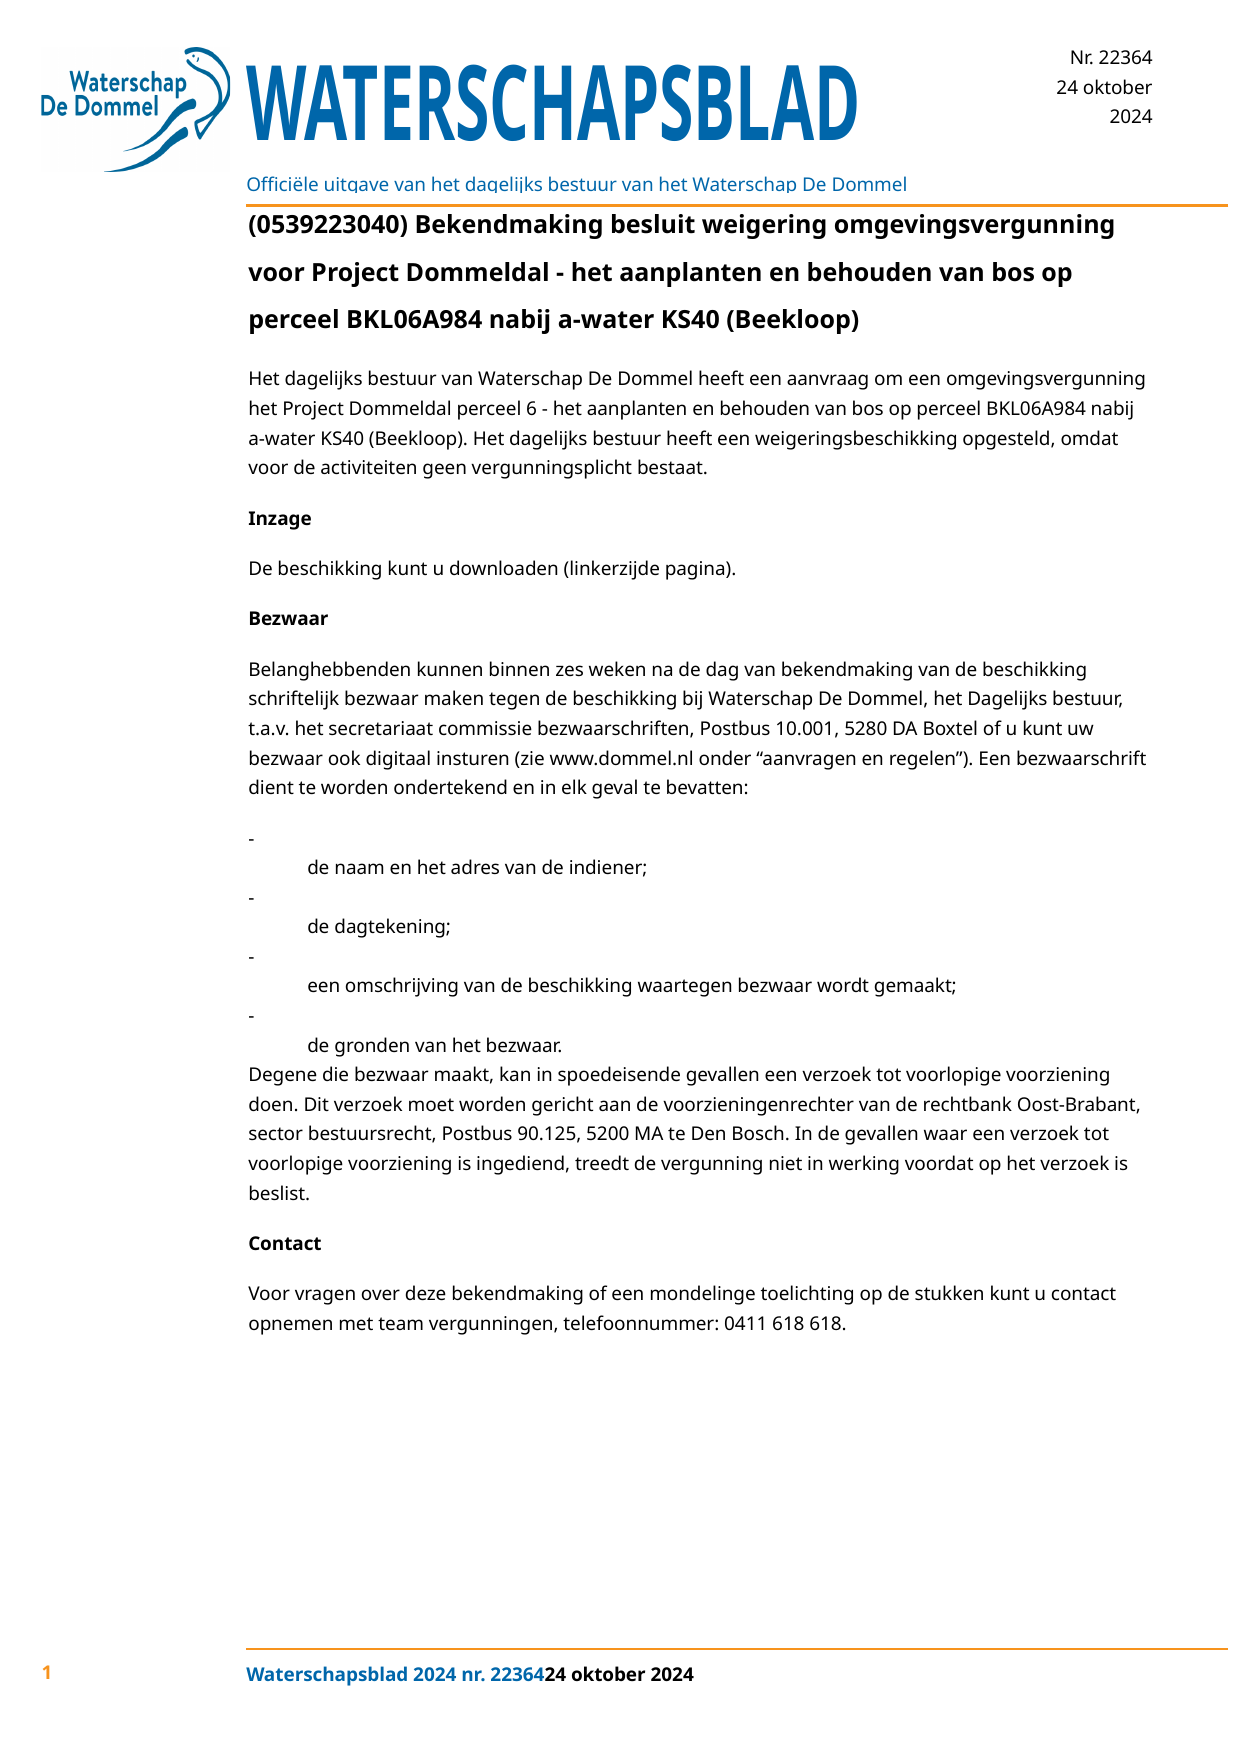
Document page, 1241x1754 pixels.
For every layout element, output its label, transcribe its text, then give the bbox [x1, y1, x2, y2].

text Inzage [248, 505, 1152, 530]
text Contact [248, 1230, 1152, 1256]
text Belanghebbenden kunnen binnen zes weken na de dag van bekendmaking van de beschikking schriftelijk bezwaar maken tegen de beschikking bij Waterschap De Dommel, het Dagelijks bestuur, t.a.v. het secretariaat commissie bezwaarschriften, Postbus 10.001, 5280 DA Boxtel of u kunt uw bezwaar ook digitaal insturen (zie www.dommel.nl onder “aanvragen en regelen”). Een bezwaarschrift dient te worden ondertekend en in elk geval te bevatten: [248, 656, 1152, 800]
text Het dagelijks bestuur van Waterschap De Dommel heeft een aanvraag om een omgevingsvergunning het Project Dommeldal perceel 6 - het aanplanten en behouden van bos op perceel BKL06A984 nabij a-water KS40 (Beekloop). Het dagelijks bestuur heeft een weigeringsbeschikking opgesteld, omdat voor de activiteiten geen vergunningsplicht bestaat. [248, 366, 1152, 480]
text Bezwaar [248, 606, 1152, 631]
text (0539223040) Bekendmaking besluit weigering omgevingsvergunning voor Project Dommeldal - het aanplanten en behouden van bos op perceel BKL06A984 nabij a-water KS40 (Beekloop) [248, 207, 1152, 336]
list de dagtekening; [248, 913, 1152, 939]
list een omschrijving van de beschikking waartegen bezwaar wordt gemaakt; [248, 973, 1152, 998]
list de naam en het adres van de indiener; [248, 854, 1152, 880]
picture [204, 47, 231, 76]
text De beschikking kunt u downloaden (linkerzijde pagina). [248, 555, 1152, 581]
text Voor vragen over deze bekendmaking of een mondelinge toelichting op de stukken kunt u contact opnemen met team vergunningen, telefoonnummer: 0411 618 618. [248, 1281, 1152, 1336]
list de gronden van het bezwaar. [248, 1032, 1152, 1057]
picture [198, 118, 210, 131]
text Degene die bezwaar maakt, kan in spoedeisende gevallen een verzoek tot voorlopige voorziening doen. Dit verzoek moet worden gericht aan de voorzieningenrechter van de rechtbank Oost-Brabant, sector bestuursrecht, Postbus 90.125, 5200 MA te Den Bosch. In de gevallen waar een verzoek tot voorlopige voorziening is ingediend, treedt de vergunning niet in werking voordat op het verzoek is beslist. [248, 1061, 1152, 1205]
picture [45, 99, 51, 111]
picture [41, 47, 231, 172]
